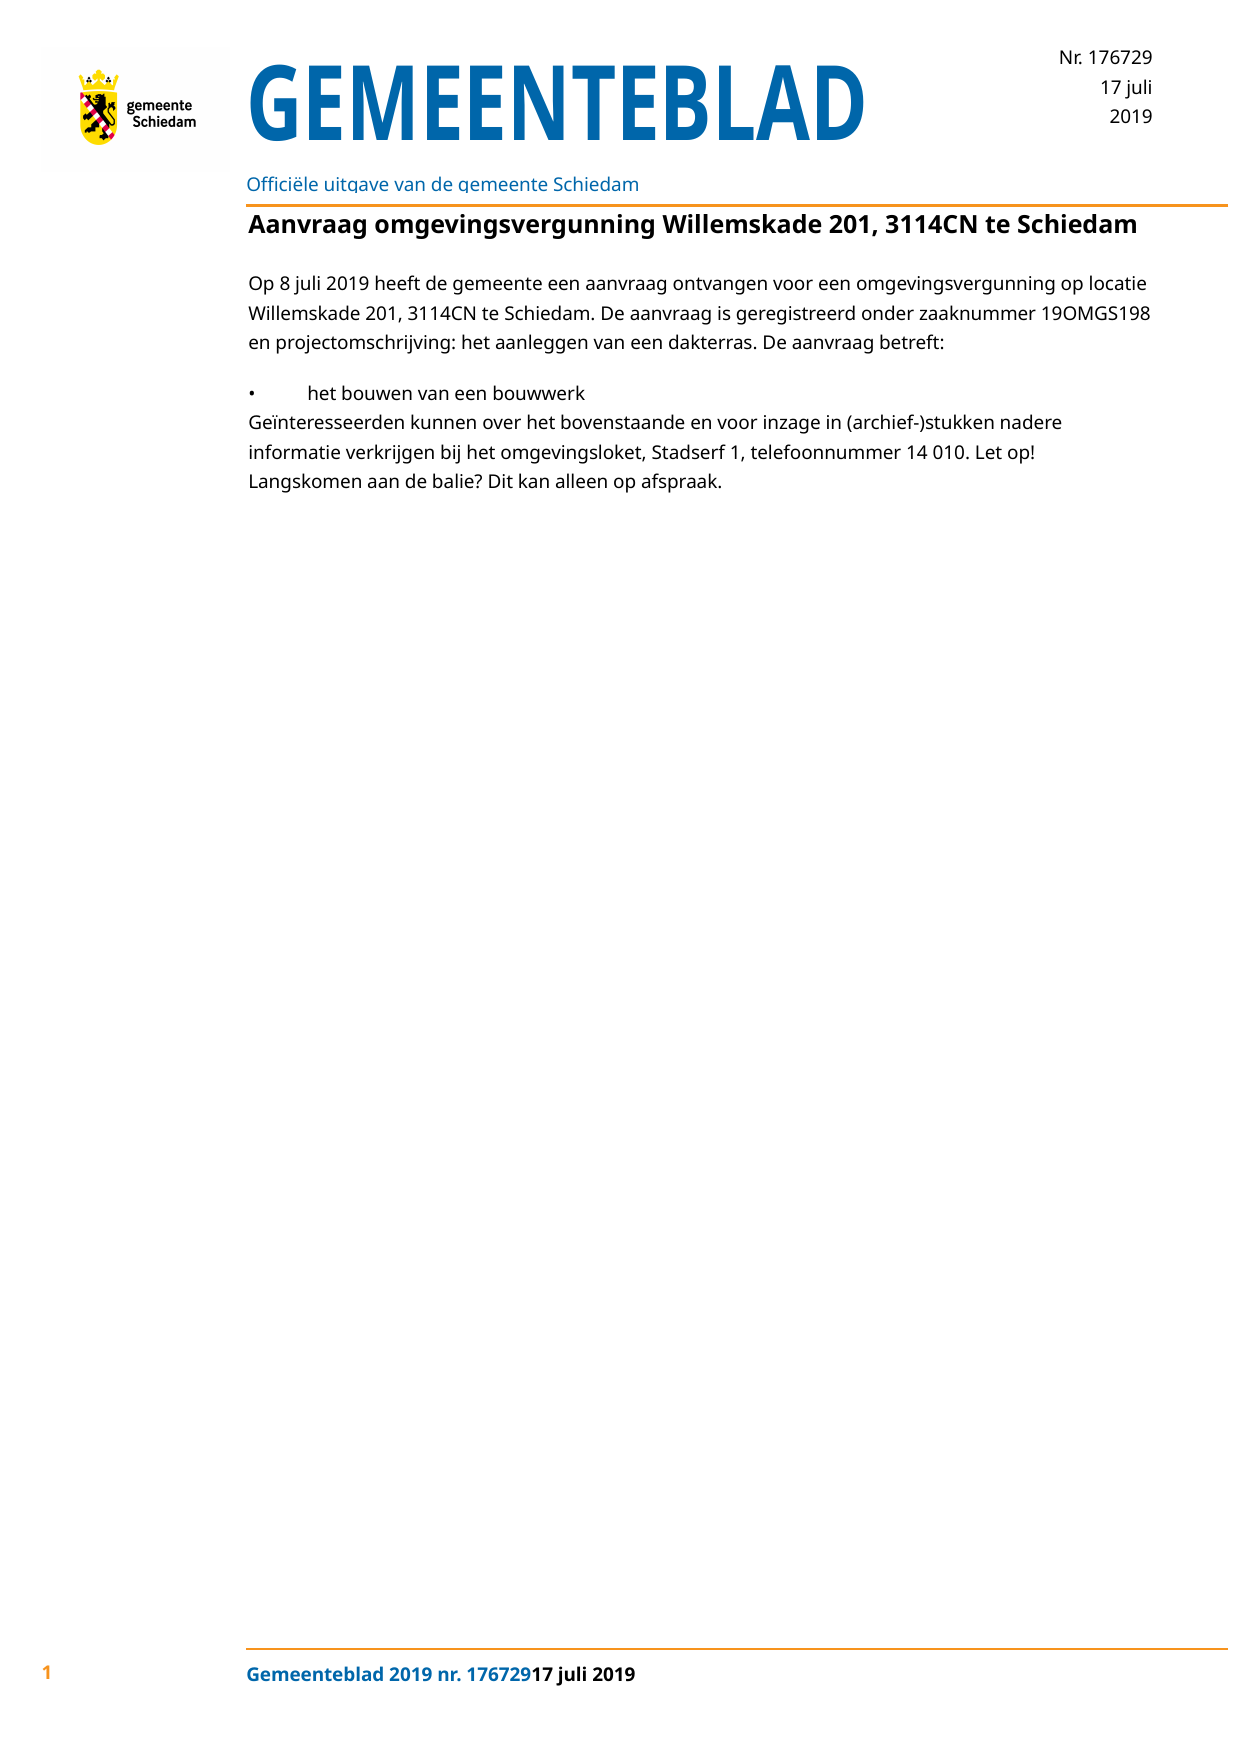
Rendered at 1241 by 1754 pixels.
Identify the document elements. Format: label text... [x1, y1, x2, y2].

text Op 8 juli 2019 heeft de gemeente een aanvraag ontvangen voor een omgevingsvergunning op locatie Willemskade 201, 3114CN te Schiedam. De aanvraag is geregistreerd onder zaaknummer 19OMGS198 en projectomschrijving: het aanleggen van een dakterras. De aanvraag betreft: [248, 270, 1152, 355]
list het bouwen van een bouwwerk [248, 380, 1152, 406]
picture [41, 47, 231, 172]
text Aanvraag omgevingsvergunning Willemskade 201, 3114CN te Schiedam [248, 207, 1152, 241]
text Geïnteresseerden kunnen over het bovenstaande en voor inzage in (archief-)stukken nadere informatie verkrijgen bij het omgevingsloket, Stadserf 1, telefoonnummer 14 010. Let op! Langskomen aan de balie? Dit kan alleen op afspraak. [248, 409, 1152, 494]
